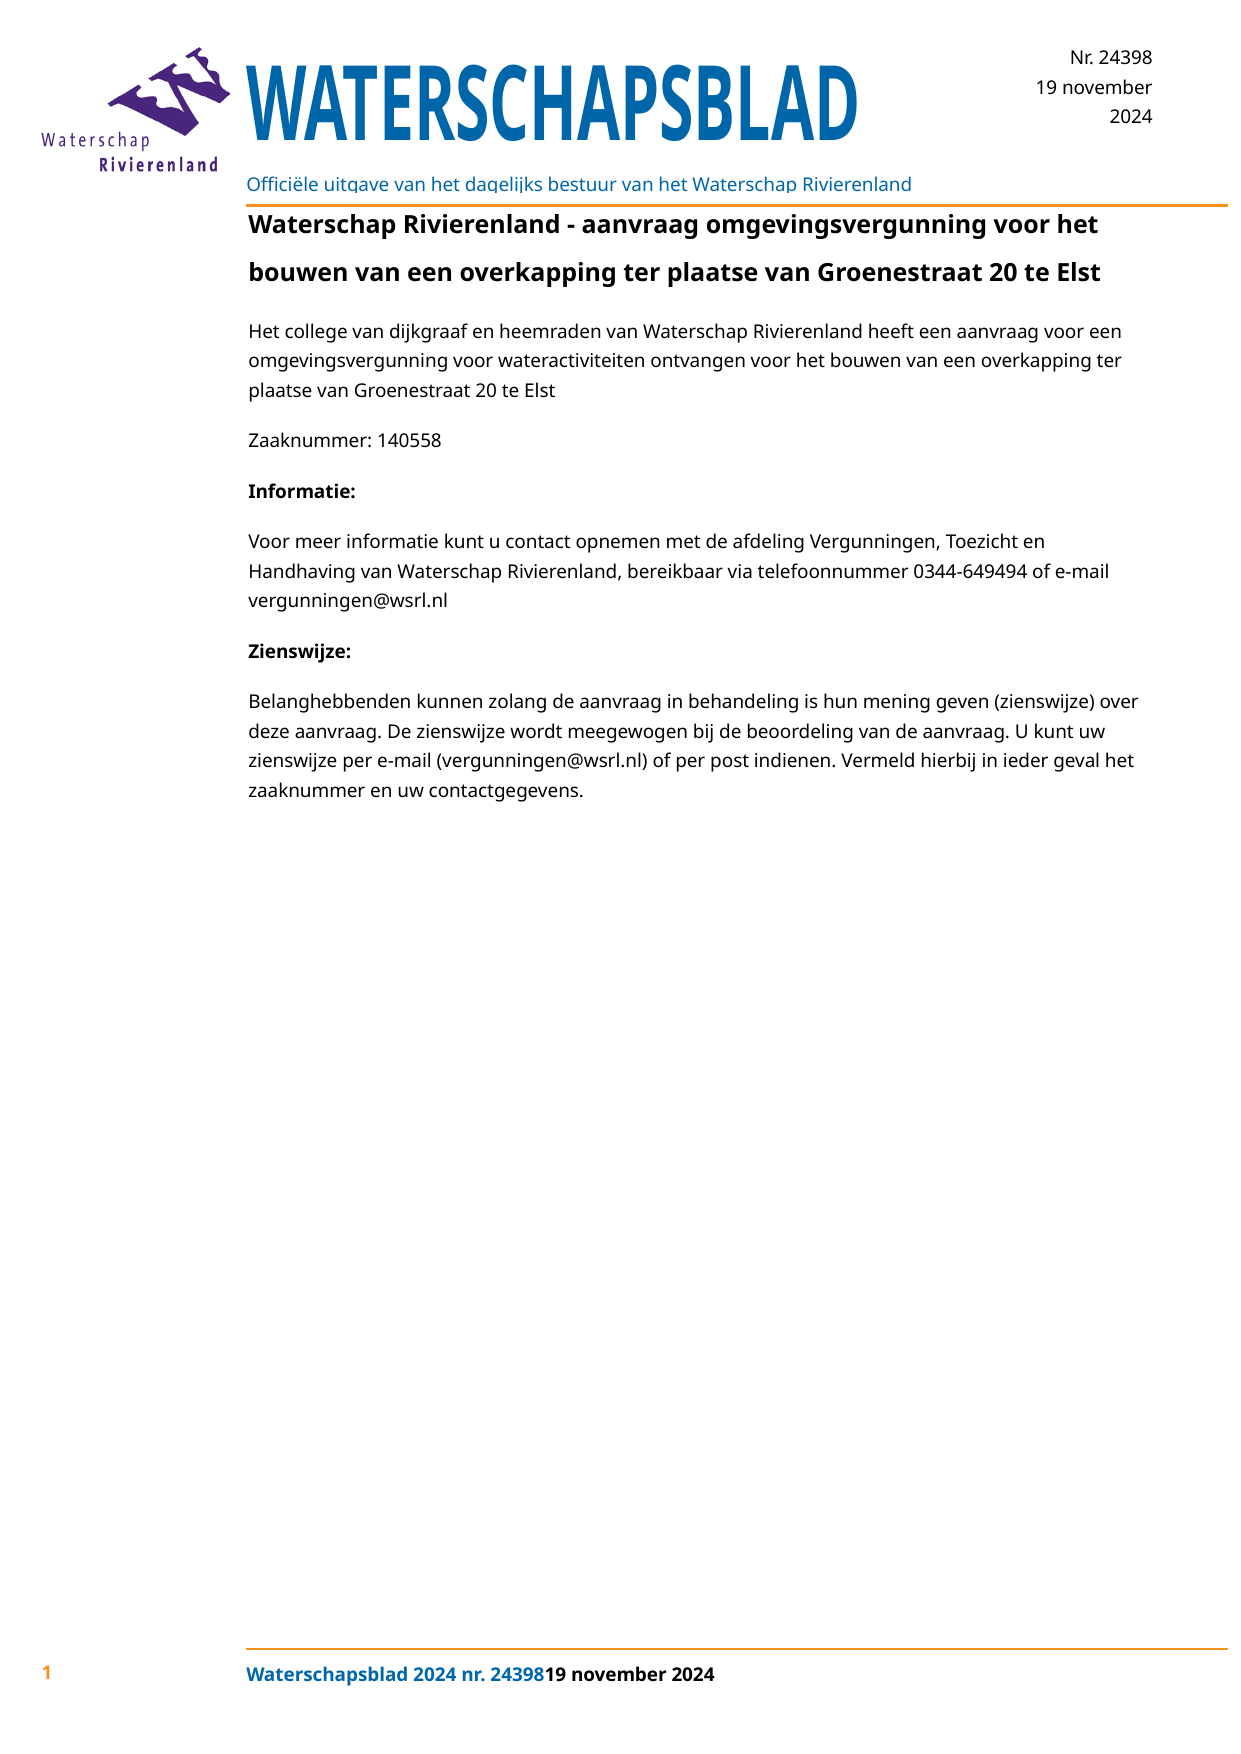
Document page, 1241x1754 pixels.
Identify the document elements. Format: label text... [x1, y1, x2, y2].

text Informatie: [248, 478, 1152, 504]
text Zaaknummer: 140558 [248, 427, 1152, 453]
text Belanghebbenden kunnen zolang de aanvraag in behandeling is hun mening geven (zienswijze) over deze aanvraag. De zienswijze wordt meegewogen bij de beoordeling van de aanvraag. U kunt uw zienswijze per e-mail (vergunningen@wsrl.nl) of per post indienen. Vermeld hierbij in ieder geval het zaaknummer en uw contactgegevens. [248, 688, 1152, 803]
text Voor meer informatie kunt u contact opnemen met de afdeling Vergunningen, Toezicht en Handhaving van Waterschap Rivierenland, bereikbaar via telefoonnummer 0344-649494 of e-mail vergunningen@wsrl.nl [248, 528, 1152, 613]
text Zienswijze: [248, 638, 1152, 664]
text Het college van dijkgraaf en heemraden van Waterschap Rivierenland heeft een aanvraag voor een omgevingsvergunning voor wateractiviteiten ontvangen voor het bouwen van een overkapping ter plaatse van Groenestraat 20 te Elst [248, 318, 1152, 403]
text Waterschap Rivierenland - aanvraag omgevingsvergunning voor het bouwen van een overkapping ter plaatse van Groenestraat 20 te Elst [248, 207, 1152, 288]
picture [41, 47, 231, 172]
